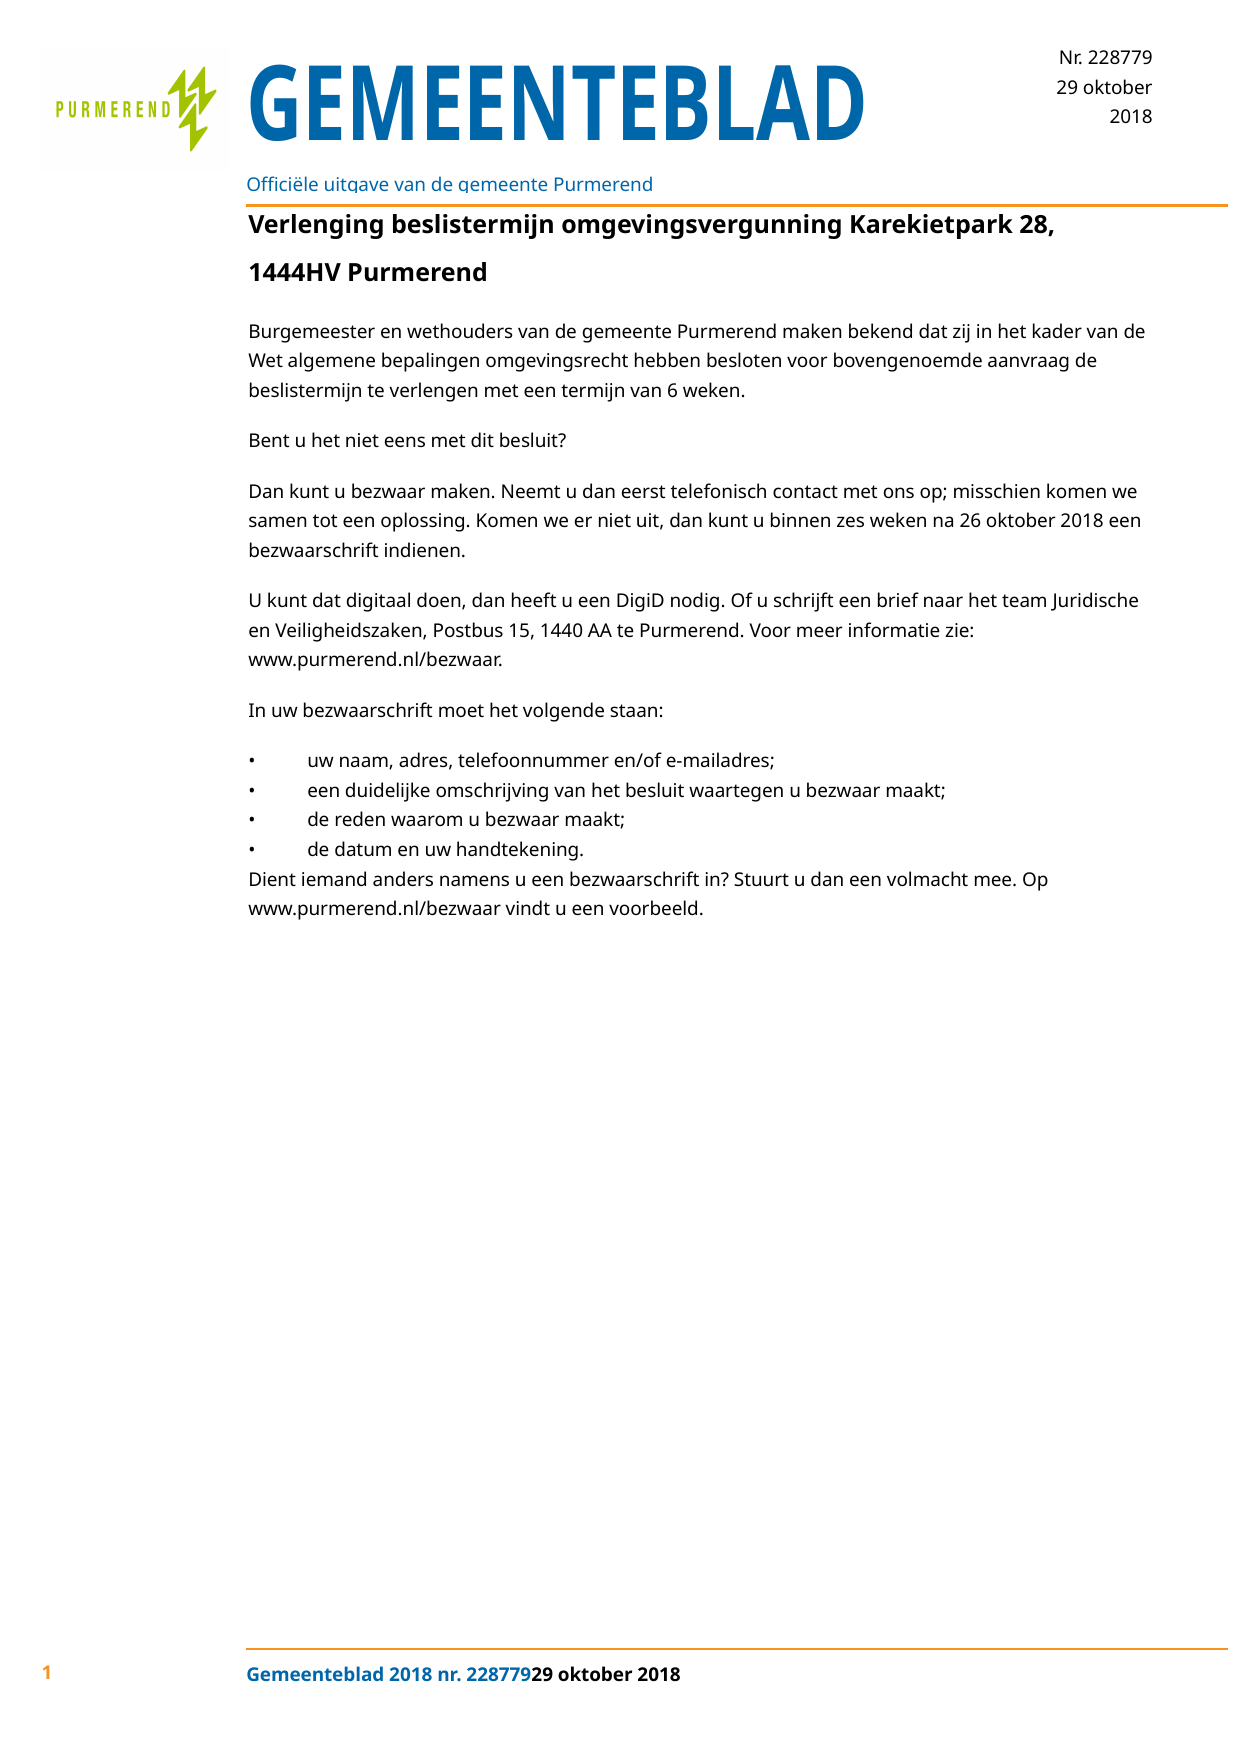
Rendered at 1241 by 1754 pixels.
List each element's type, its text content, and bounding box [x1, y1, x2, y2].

list de reden waarom u bezwaar maakt; [248, 807, 1152, 832]
text Dan kunt u bezwaar maken. Neemt u dan eerst telefonisch contact met ons op; misschien komen we samen tot een oplossing. Komen we er niet uit, dan kunt u binnen zes weken na 26 oktober 2018 een bezwaarschrift indienen. [248, 478, 1152, 563]
text U kunt dat digitaal doen, dan heeft u een DigiD nodig. Of u schrijft een brief naar het team Juridische en Veiligheidszaken, Postbus 15, 1440 AA te Purmerend. Voor meer informatie zie: www.purmerend.nl/bezwaar. [248, 587, 1152, 672]
list een duidelijke omschrijving van het besluit waartegen u bezwaar maakt; [248, 777, 1152, 803]
text In uw bezwaarschrift moet het volgende staan: [248, 697, 1152, 723]
list de datum en uw handtekening. [248, 836, 1152, 862]
picture [41, 47, 231, 172]
list uw naam, adres, telefoonnummer en/of e-mailadres; [248, 747, 1152, 773]
text Burgemeester en wethouders van de gemeente Purmerend maken bekend dat zij in het kader van de Wet algemene bepalingen omgevingsrecht hebben besloten voor bovengenoemde aanvraag de beslistermijn te verlengen met een termijn van 6 weken. [248, 318, 1152, 403]
text Verlenging beslistermijn omgevingsvergunning Karekietpark 28, 1444HV Purmerend [248, 207, 1152, 288]
text Dient iemand anders namens u een bezwaarschrift in? Stuurt u dan een volmacht mee. Op www.purmerend.nl/bezwaar vindt u een voorbeeld. [248, 866, 1152, 921]
text Bent u het niet eens met dit besluit? [248, 427, 1152, 453]
